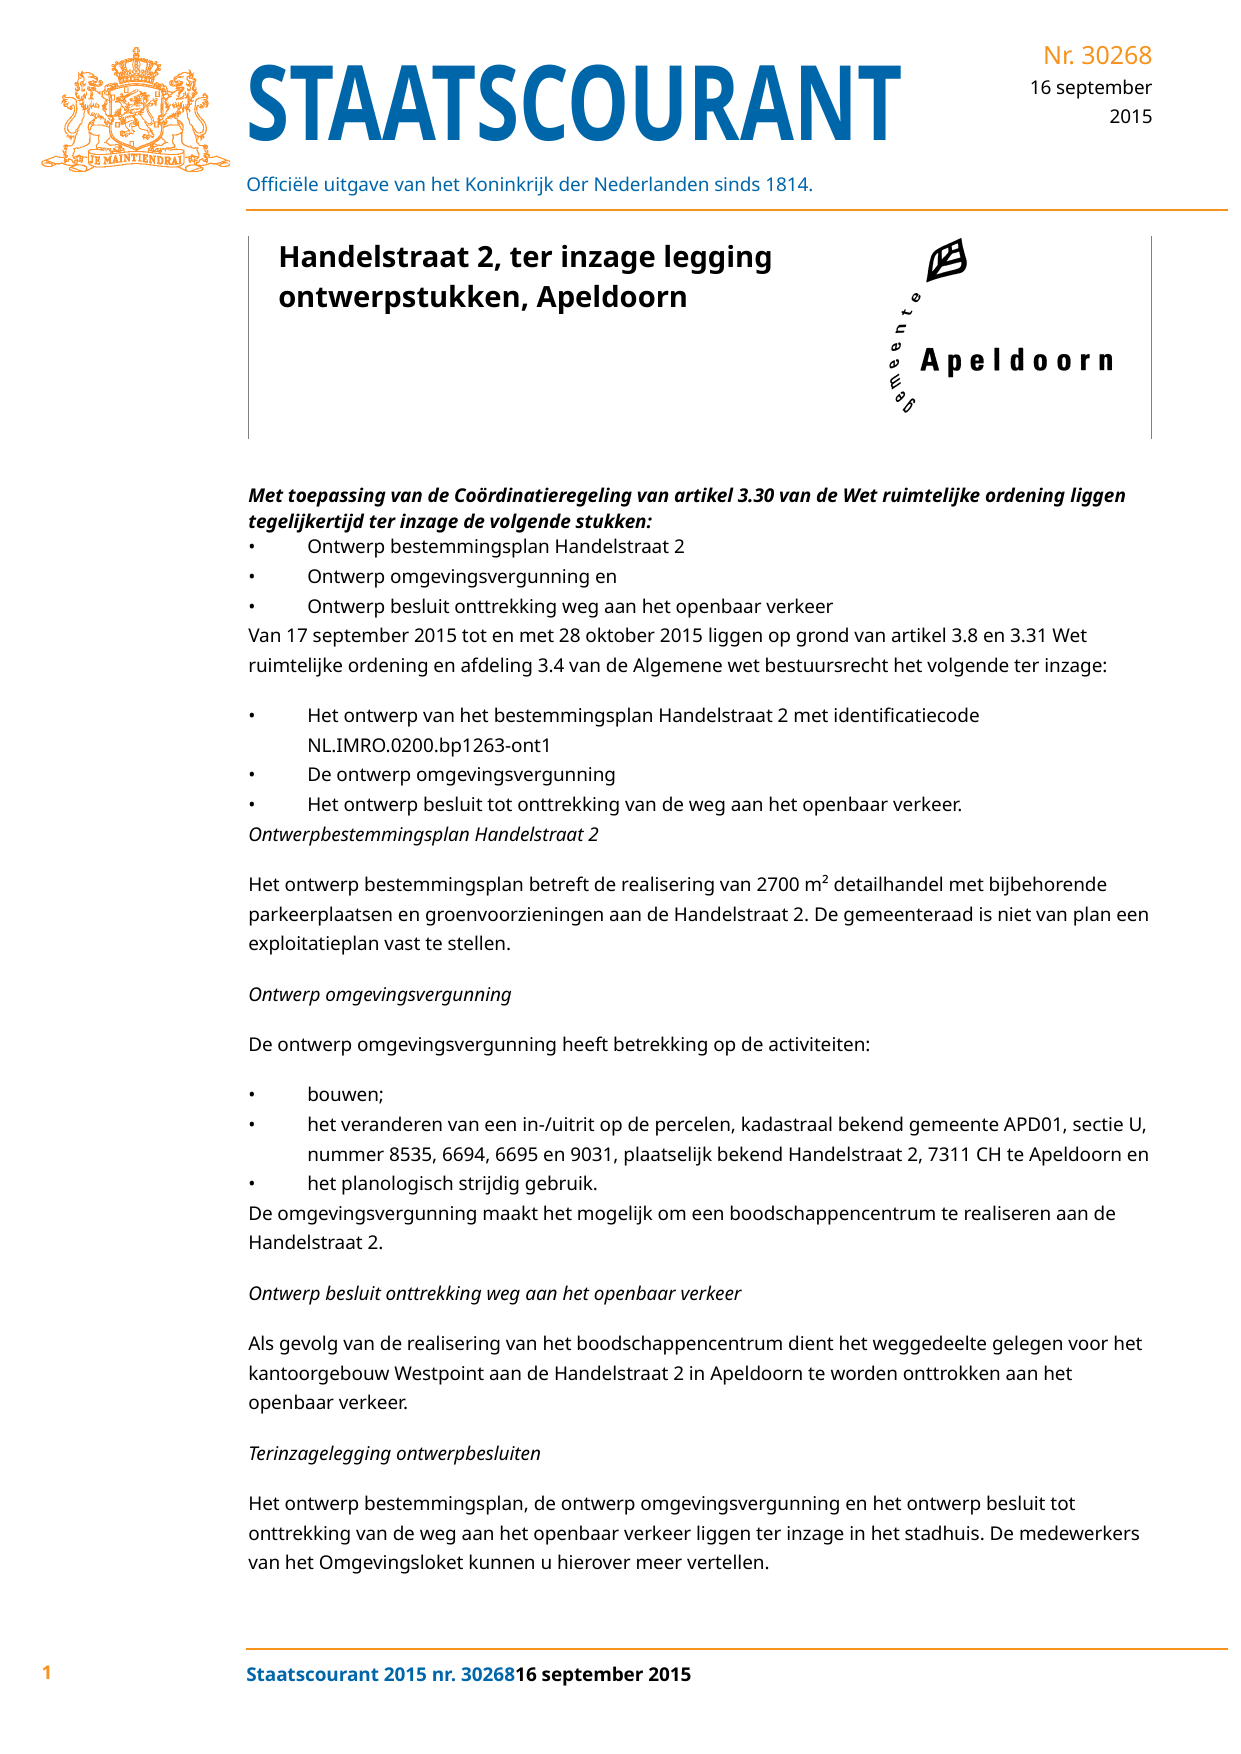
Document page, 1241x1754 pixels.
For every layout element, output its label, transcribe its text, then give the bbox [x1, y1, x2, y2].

list bouwen; [248, 1082, 1152, 1107]
text De omgevingsvergunning maakt het mogelijk om een boodschappencentrum te realiseren aan de Handelstraat 2. [248, 1200, 1152, 1255]
text De ontwerp omgevingsvergunning heeft betrekking op de activiteiten: [248, 1031, 1152, 1057]
text Ontwerpbestemmingsplan Handelstraat 2 [248, 821, 1152, 846]
text Met toepassing van de Coördinatieregeling van artikel 3.30 van de Wet ruimtelijke ordening liggen tegelijkertijd ter inzage de volgende stukken: [248, 482, 1152, 534]
list Ontwerp omgevingsvergunning en [248, 563, 1152, 589]
text Het ontwerp bestemmingsplan, de ontwerp omgevingsvergunning en het ontwerp besluit tot onttrekking van de weg aan het openbaar verkeer liggen ter inzage in het stadhuis. De medewerkers van het Omgevingsloket kunnen u hierover meer vertellen. [248, 1490, 1152, 1575]
list Ontwerp besluit onttrekking weg aan het openbaar verkeer [248, 593, 1152, 618]
table_header [850, 414, 1151, 439]
picture [41, 47, 231, 172]
list het veranderen van een in-/uitrit op de percelen, kadastraal bekend gemeente APD01, sectie U, nummer 8535, 6694, 6695 en 9031, plaatselijk bekend Handelstraat 2, 7311 CH te Apeldoorn en [248, 1111, 1152, 1166]
picture [888, 236, 1113, 414]
list Het ontwerp besluit tot onttrekking van de weg aan het openbaar verkeer. [248, 791, 1152, 817]
text Het ontwerp bestemmingsplan betreft de realisering van 2700 m² detailhandel met bijbehorende parkeerplaatsen en groenvoorzieningen aan de Handelstraat 2. De gemeenteraad is niet van plan een exploitatieplan vast te stellen. [248, 871, 1152, 956]
text Van 17 september 2015 tot en met 28 oktober 2015 liggen op grond van artikel 3.8 en 3.31 Wet ruimtelijke ordening en afdeling 3.4 van de Algemene wet bestuursrecht het volgende ter inzage: [248, 622, 1152, 678]
list De ontwerp omgevingsvergunning [248, 762, 1152, 787]
table_header [850, 236, 888, 413]
text Als gevolg van de realisering van het boodschappencentrum dient het weggedeelte gelegen voor het kantoorgebouw Westpoint aan de Handelstraat 2 in Apeldoorn te worden onttrokken aan het openbaar verkeer. [248, 1330, 1152, 1415]
list Het ontwerp van het bestemmingsplan Handelstraat 2 met identificatiecode NL.IMRO.0200.bp1263-ont1 [248, 702, 1152, 758]
text Terinzagelegging ontwerpbesluiten [248, 1440, 1152, 1466]
list het planologisch strijdig gebruik. [248, 1170, 1152, 1196]
text Ontwerp omgevingsvergunning [248, 981, 1152, 1006]
table_header Handelstraat 2, ter inzage legging ontwerpstukken, Apeldoorn [249, 236, 850, 439]
list Ontwerp bestemmingsplan Handelstraat 2 [248, 534, 1152, 559]
table_header [1113, 236, 1151, 413]
text Ontwerp besluit onttrekking weg aan het openbaar verkeer [248, 1280, 1152, 1306]
